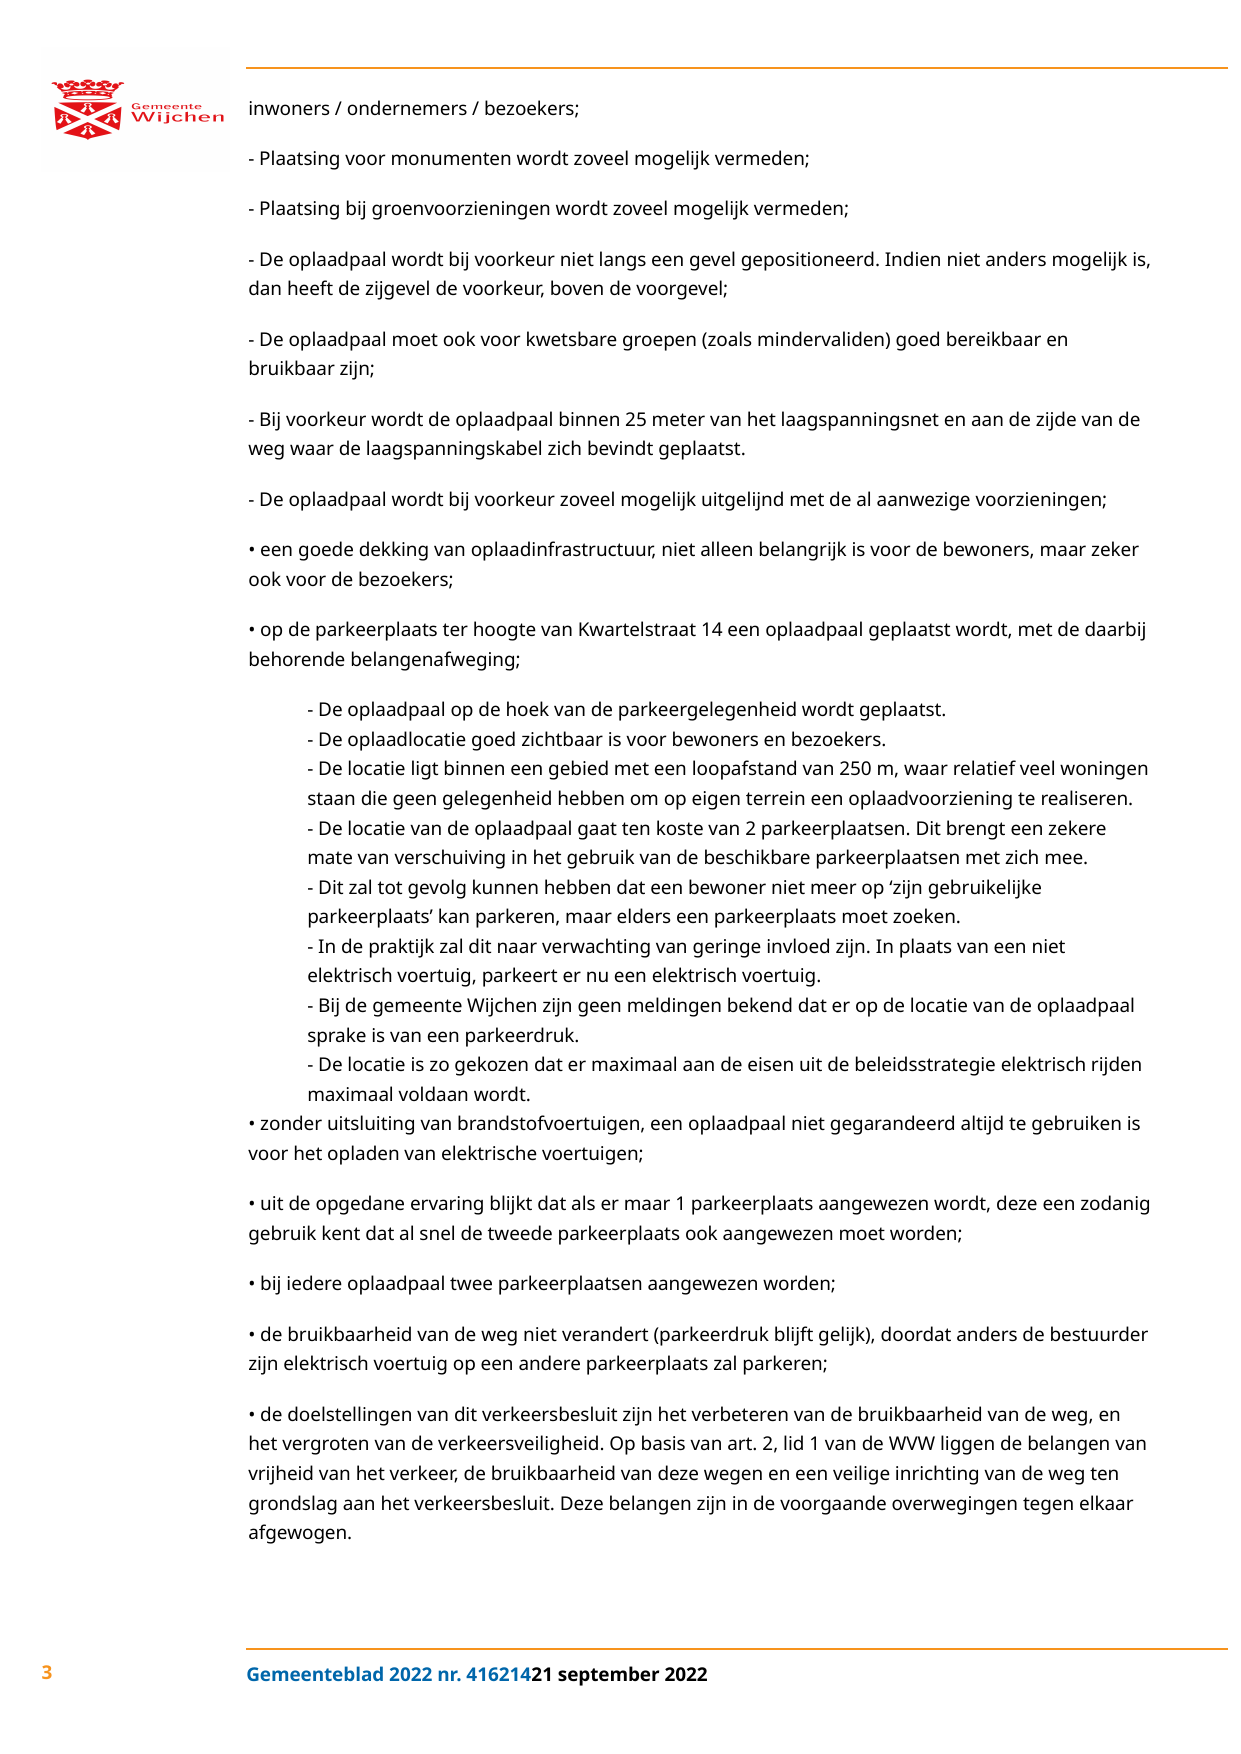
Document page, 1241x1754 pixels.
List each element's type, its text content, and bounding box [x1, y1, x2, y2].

text • een goede dekking van oplaadinfrastructuur, niet alleen belangrijk is voor de bewoners, maar zeker ook voor de bezoekers; [248, 536, 1152, 592]
text inwoners / ondernemers / bezoekers; [248, 95, 1152, 121]
text • de doelstellingen van dit verkeersbesluit zijn het verbeteren van de bruikbaarheid van de weg, en het vergroten van de verkeersveiligheid. Op basis van art. 2, lid 1 van de WVW liggen de belangen van vrijheid van het verkeer, de bruikbaarheid van deze wegen en een veilige inrichting van de weg ten grondslag aan het verkeersbesluit. Deze belangen zijn in de voorgaande overwegingen tegen elkaar afgewogen. [248, 1401, 1152, 1545]
text - Plaatsing bij groenvoorzieningen wordt zoveel mogelijk vermeden; [248, 196, 1152, 221]
list - In de praktijk zal dit naar verwachting van geringe invloed zijn. In plaats van een niet elektrisch voertuig, parkeert er nu een elektrisch voertuig. [248, 933, 1152, 988]
list - Dit zal tot gevolg kunnen hebben dat een bewoner niet meer op ‘zijn gebruikelijke parkeerplaats’ kan parkeren, maar elders een parkeerplaats moet zoeken. [248, 874, 1152, 929]
text - Bij voorkeur wordt de oplaadpaal binnen 25 meter van het laagspanningsnet en aan de zijde van de weg waar de laagspanningskabel zich bevindt geplaatst. [248, 406, 1152, 461]
text - De oplaadpaal wordt bij voorkeur niet langs een gevel gepositioneerd. Indien niet anders mogelijk is, dan heeft de zijgevel de voorkeur, boven de voorgevel; [248, 246, 1152, 301]
list - De oplaadlocatie goed zichtbaar is voor bewoners en bezoekers. [248, 726, 1152, 752]
list - De locatie ligt binnen een gebied met een loopafstand van 250 m, waar relatief veel woningen staan die geen gelegenheid hebben om op eigen terrein een oplaadvoorziening te realiseren. [248, 756, 1152, 811]
text - Plaatsing voor monumenten wordt zoveel mogelijk vermeden; [248, 145, 1152, 171]
text • op de parkeerplaats ter hoogte van Kwartelstraat 14 een oplaadpaal geplaatst wordt, met de daarbij behorende belangenafweging; [248, 616, 1152, 672]
list - De oplaadpaal op de hoek van de parkeergelegenheid wordt geplaatst. [248, 696, 1152, 722]
picture [41, 47, 231, 172]
text • bij iedere oplaadpaal twee parkeerplaatsen aangewezen worden; [248, 1271, 1152, 1296]
text • de bruikbaarheid van de weg niet verandert (parkeerdruk blijft gelijk), doordat anders de bestuurder zijn elektrisch voertuig op een andere parkeerplaats zal parkeren; [248, 1321, 1152, 1376]
text - De oplaadpaal moet ook voor kwetsbare groepen (zoals mindervaliden) goed bereikbaar en bruikbaar zijn; [248, 326, 1152, 381]
list - De locatie van de oplaadpaal gaat ten koste van 2 parkeerplaatsen. Dit brengt een zekere mate van verschuiving in het gebruik van de beschikbare parkeerplaatsen met zich mee. [248, 815, 1152, 870]
text - De oplaadpaal wordt bij voorkeur zoveel mogelijk uitgelijnd met de al aanwezige voorzieningen; [248, 486, 1152, 512]
text • uit de opgedane ervaring blijkt dat als er maar 1 parkeerplaats aangewezen wordt, deze een zodanig gebruik kent dat al snel de tweede parkeerplaats ook aangewezen moet worden; [248, 1191, 1152, 1246]
list - Bij de gemeente Wijchen zijn geen meldingen bekend dat er op de locatie van de oplaadpaal sprake is van een parkeerdruk. [248, 992, 1152, 1048]
list - De locatie is zo gekozen dat er maximaal aan de eisen uit de beleidsstrategie elektrisch rijden maximaal voldaan wordt. [248, 1051, 1152, 1107]
text • zonder uitsluiting van brandstofvoertuigen, een oplaadpaal niet gegarandeerd altijd te gebruiken is voor het opladen van elektrische voertuigen; [248, 1111, 1152, 1166]
